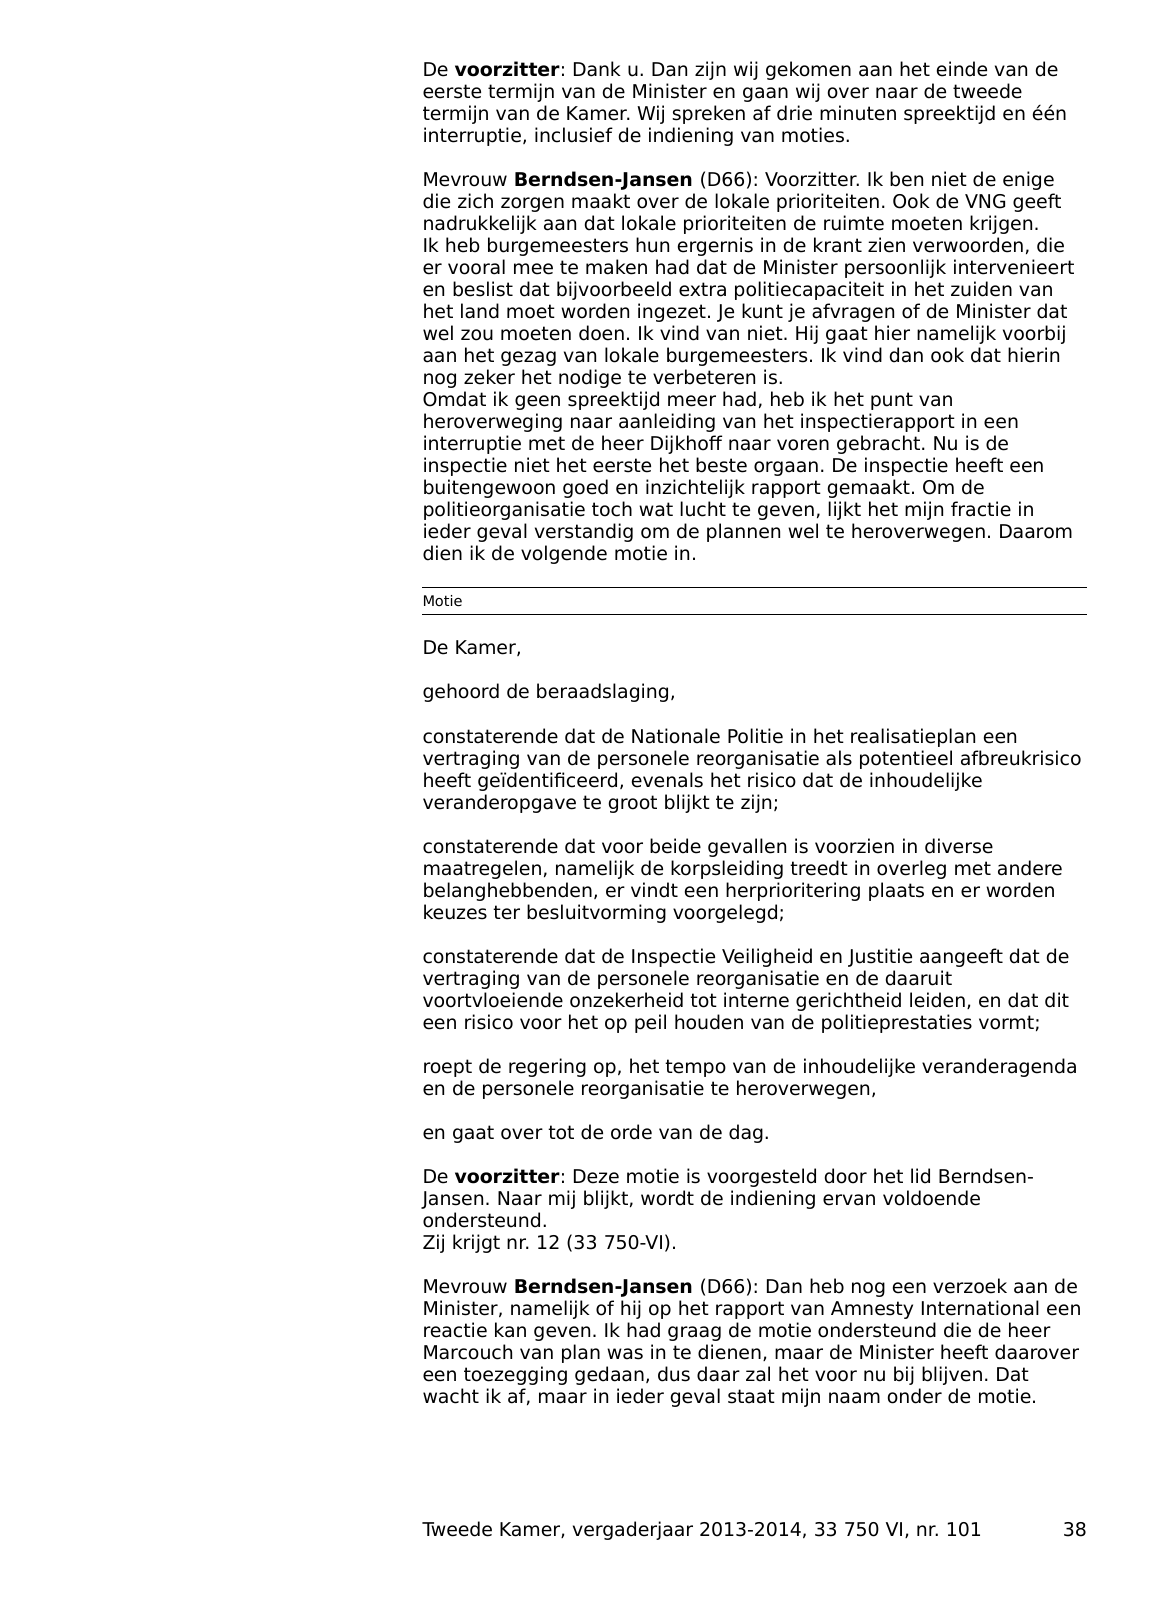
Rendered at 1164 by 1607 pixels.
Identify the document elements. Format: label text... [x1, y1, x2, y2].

text en gaat over tot de orde van de dag. [422, 1122, 1087, 1144]
text constaterende dat voor beide gevallen is voorzien in diverse maatregelen, namelijk de korpsleiding treedt in overleg met andere belanghebbenden, er vindt een herprioritering plaats en er worden keuzes ter besluitvorming voorgelegd; [422, 836, 1087, 924]
text De voorzitter: Dank u. Dan zijn wij gekomen aan het einde van de eerste termijn van de Minister en gaan wij over naar de tweede termijn van de Kamer. Wij spreken af drie minuten spreektijd en één interruptie, inclusief de indiening van moties. [422, 59, 1087, 147]
text Ik heb burgemeesters hun ergernis in de krant zien verwoorden, die er vooral mee te maken had dat de Minister persoonlijk intervenieert en beslist dat bijvoorbeeld extra politiecapaciteit in het zuiden van het land moet worden ingezet. Je kunt je afvragen of de Minister dat wel zou moeten doen. Ik vind van niet. Hij gaat hier namelijk voorbij aan het gezag van lokale burgemeesters. Ik vind dan ook dat hierin nog zeker het nodige te verbeteren is. [422, 235, 1087, 389]
table_header Motie [422, 588, 1087, 614]
text constaterende dat de Nationale Politie in het realisatieplan een vertraging van de personele reorganisatie als potentieel afbreukrisico heeft geïdentificeerd, evenals het risico dat de inhoudelijke veranderopgave te groot blijkt te zijn; [422, 726, 1087, 813]
text gehoord de beraadslaging, [422, 681, 1087, 703]
text De Kamer, [422, 637, 1087, 659]
text Zij krijgt nr. 12 (33 750-VI). [422, 1232, 1087, 1254]
text Mevrouw Berndsen-Jansen (D66): Dan heb nog een verzoek aan de Minister, namelijk of hij op het rapport van Amnesty International een reactie kan geven. Ik had graag de motie ondersteund die de heer Marcouch van plan was in te dienen, maar de Minister heeft daarover een toezegging gedaan, dus daar zal het voor nu bij blijven. Dat wacht ik af, maar in ieder geval staat mijn naam onder de motie. [422, 1276, 1087, 1408]
text Omdat ik geen spreektijd meer had, heb ik het punt van heroverweging naar aanleiding van het inspectierapport in een interruptie met de heer Dijkhoff naar voren gebracht. Nu is de inspectie niet het eerste het beste orgaan. De inspectie heeft een buitengewoon goed en inzichtelijk rapport gemaakt. Om de politieorganisatie toch wat lucht te geven, lijkt het mijn fractie in ieder geval verstandig om de plannen wel te heroverwegen. Daarom dien ik de volgende motie in. [422, 389, 1087, 565]
text Mevrouw Berndsen-Jansen (D66): Voorzitter. Ik ben niet de enige die zich zorgen maakt over de lokale prioriteiten. Ook de VNG geeft nadrukkelijk aan dat lokale prioriteiten de ruimte moeten krijgen. [422, 169, 1087, 235]
text roept de regering op, het tempo van de inhoudelijke veranderagenda en de personele reorganisatie te heroverwegen, [422, 1056, 1087, 1100]
text constaterende dat de Inspectie Veiligheid en Justitie aangeeft dat de vertraging van de personele reorganisatie en de daaruit voortvloeiende onzekerheid tot interne gerichtheid leiden, en dat dit een risico voor het op peil houden van de politieprestaties vormt; [422, 946, 1087, 1034]
text De voorzitter: Deze motie is voorgesteld door het lid Berndsen-Jansen. Naar mij blijkt, wordt de indiening ervan voldoende ondersteund. [422, 1166, 1087, 1232]
